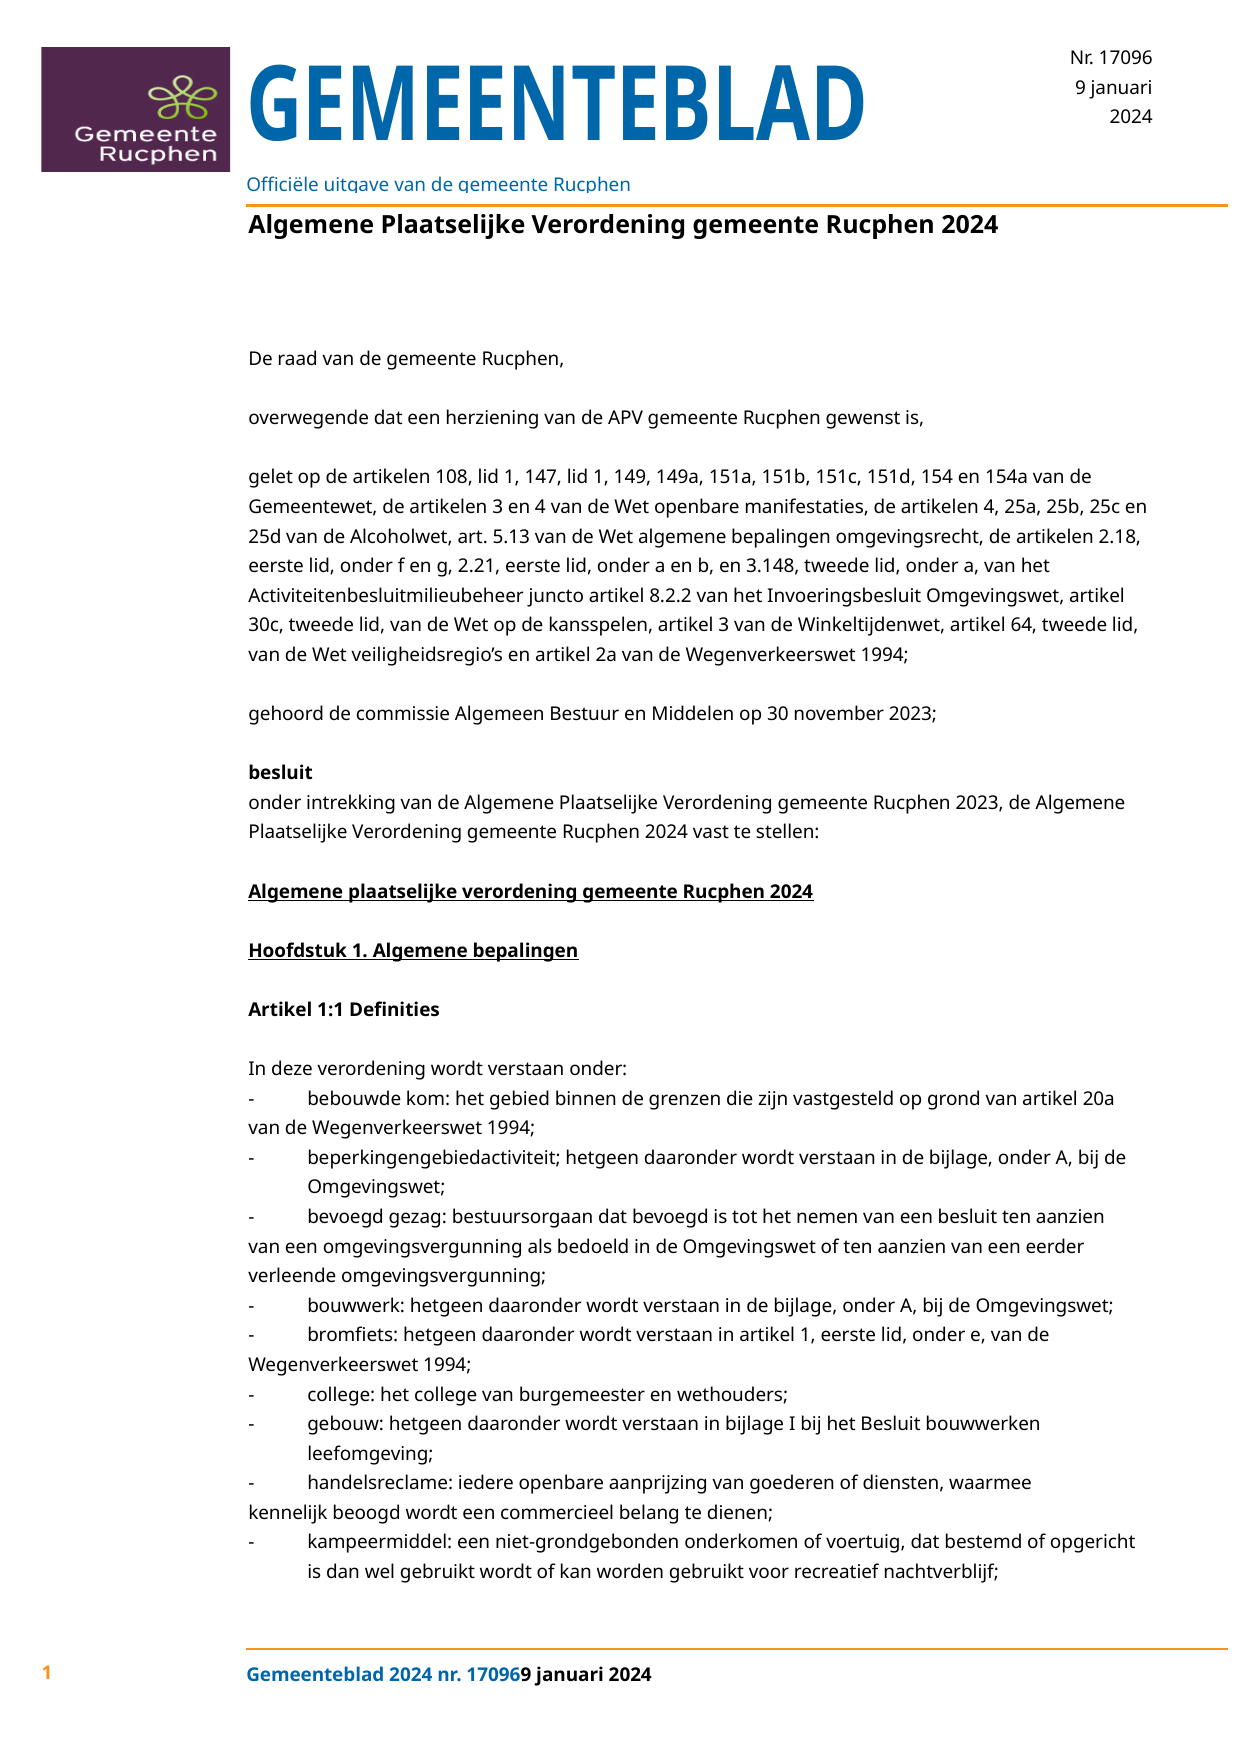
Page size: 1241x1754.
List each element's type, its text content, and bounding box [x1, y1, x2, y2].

list bromfiets: hetgeen daaronder wordt verstaan in artikel 1, eerste lid, onder e, van de [248, 1322, 1152, 1347]
list bouwwerk: hetgeen daaronder wordt verstaan in de bijlage, onder A, bij de Omgevingswet; [248, 1292, 1152, 1318]
text van de Wegenverkeerswet 1994; [248, 1114, 1152, 1140]
text van een omgevingsvergunning als bedoeld in de Omgevingswet of ten aanzien van een eerder verleende omgevingsvergunning; [248, 1233, 1152, 1288]
text Hoofdstuk 1. Algemene bepalingen [248, 937, 1152, 963]
text onder intrekking van de Algemene Plaatselijke Verordening gemeente Rucphen 2023, de Algemene Plaatselijke Verordening gemeente Rucphen 2024 vast te stellen: [248, 789, 1152, 844]
picture [41, 47, 231, 172]
text besluit [248, 759, 1152, 785]
list kampeermiddel: een niet-grondgebonden onderkomen of voertuig, dat bestemd of opgericht is dan wel gebruikt wordt of kan worden gebruikt voor recreatief nachtverblijf; [248, 1529, 1152, 1584]
list handelsreclame: iedere openbare aanprijzing van goederen of diensten, waarmee [248, 1469, 1152, 1495]
list bevoegd gezag: bestuursorgaan dat bevoegd is tot het nemen van een besluit ten aanzien [248, 1203, 1152, 1229]
text Artikel 1:1 Definities [248, 996, 1152, 1022]
list bebouwde kom: het gebied binnen de grenzen die zijn vastgesteld op grond van artikel 20a [248, 1085, 1152, 1111]
text Algemene plaatselijke verordening gemeente Rucphen 2024 [248, 878, 1152, 903]
text De raad van de gemeente Rucphen, [248, 345, 1152, 371]
text kennelijk beoogd wordt een commercieel belang te dienen; [248, 1499, 1152, 1525]
text gelet op de artikelen 108, lid 1, 147, lid 1, 149, 149a, 151a, 151b, 151c, 151d, 154 en 154a van de Gemeentewet, de artikelen 3 en 4 van de Wet openbare manifestaties, de artikelen 4, 25a, 25b, 25c en 25d van de Alcoholwet, art. 5.13 van de Wet algemene bepalingen omgevingsrecht, de artikelen 2.18, eerste lid, onder f en g, 2.21, eerste lid, onder a en b, en 3.148, tweede lid, onder a, van het Activiteitenbesluitmilieubeheer juncto artikel 8.2.2 van het Invoeringsbesluit Omgevingswet, artikel 30c, tweede lid, van de Wet op de kansspelen, artikel 3 van de Winkeltijdenwet, artikel 64, tweede lid, van de Wet veiligheidsregio’s en artikel 2a van de Wegenverkeerswet 1994; [248, 464, 1152, 667]
text Algemene Plaatselijke Verordening gemeente Rucphen 2024 [248, 207, 1152, 241]
list beperkingengebiedactiviteit; hetgeen daaronder wordt verstaan in de bijlage, onder A, bij de Omgevingswet; [248, 1144, 1152, 1199]
text gehoord de commissie Algemeen Bestuur en Middelen op 30 november 2023; [248, 700, 1152, 726]
text Wegenverkeerswet 1994; [248, 1351, 1152, 1377]
text In deze verordening wordt verstaan onder: [248, 1055, 1152, 1081]
list gebouw: hetgeen daaronder wordt verstaan in bijlage I bij het Besluit bouwwerken leefomgeving; [248, 1410, 1152, 1466]
text overwegende dat een herziening van de APV gemeente Rucphen gewenst is, [248, 404, 1152, 430]
list college: het college van burgemeester en wethouders; [248, 1381, 1152, 1406]
